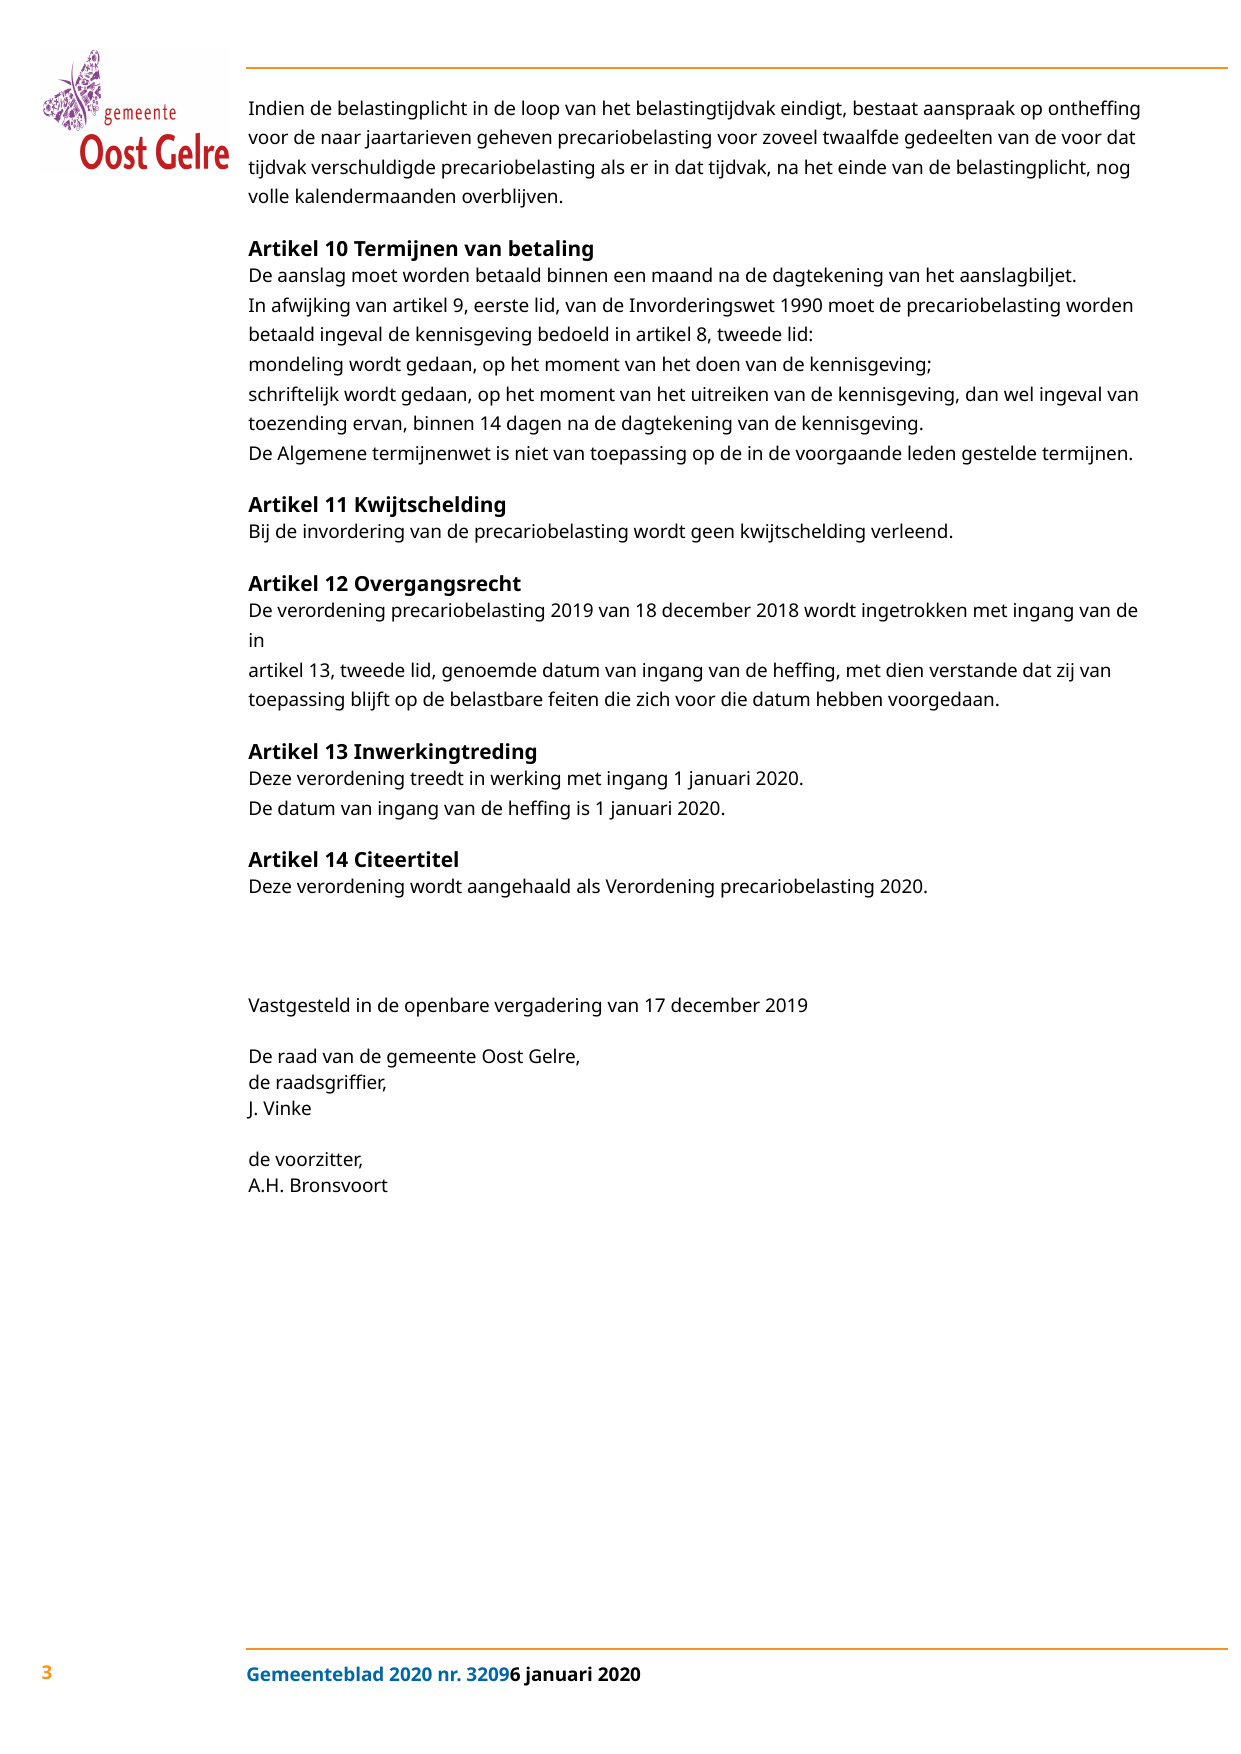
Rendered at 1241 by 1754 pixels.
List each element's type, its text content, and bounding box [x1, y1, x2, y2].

text de voorzitter, [248, 1146, 1152, 1172]
text mondeling wordt gedaan, op het moment van het doen van de kennisgeving; [248, 351, 1152, 377]
text A.H. Bronsvoort [248, 1172, 1152, 1198]
picture [41, 47, 231, 172]
text de raadsgriffier, [248, 1069, 1152, 1095]
text In afwijking van artikel 9, eerste lid, van de Invorderingswet 1990 moet de precariobelasting worden betaald ingeval de kennisgeving bedoeld in artikel 8, tweede lid: [248, 292, 1152, 347]
text Bij de invordering van de precariobelasting wordt geen kwijtschelding verleend. [248, 519, 1152, 544]
text Deze verordening wordt aangehaald als Verordening precariobelasting 2020. [248, 874, 1152, 899]
text De datum van ingang van de heffing is 1 januari 2020. [248, 795, 1152, 821]
text Indien de belastingplicht in de loop van het belastingtijdvak eindigt, bestaat aanspraak op ontheffing voor de naar jaartarieven geheven precariobelasting voor zoveel twaalfde gedeelten van de voor dat tijdvak verschuldigde precariobelasting als er in dat tijdvak, na het einde van de belastingplicht, nog volle kalendermaanden overblijven. [248, 95, 1152, 209]
text De Algemene termijnenwet is niet van toepassing op de in de voorgaande leden gestelde termijnen. [248, 440, 1152, 466]
text J. Vinke [248, 1095, 1152, 1121]
text Deze verordening treedt in werking met ingang 1 januari 2020. [248, 765, 1152, 791]
text Artikel 10 Termijnen van betaling [248, 234, 1152, 262]
text Artikel 13 Inwerkingtreding [248, 737, 1152, 765]
text artikel 13, tweede lid, genoemde datum van ingang van de heffing, met dien verstande dat zij van toepassing blijft op de belastbare feiten die zich voor die datum hebben voorgedaan. [248, 657, 1152, 712]
text Artikel 14 Citeertitel [248, 845, 1152, 874]
text De verordening precariobelasting 2019 van 18 december 2018 wordt ingetrokken met ingang van de in [248, 598, 1152, 653]
text Vastgesteld in de openbare vergadering van 17 december 2019 [248, 992, 1152, 1018]
text schriftelijk wordt gedaan, op het moment van het uitreiken van de kennisgeving, dan wel ingeval van toezending ervan, binnen 14 dagen na de dagtekening van de kennisgeving. [248, 381, 1152, 436]
text Artikel 11 Kwijtschelding [248, 490, 1152, 519]
text De aanslag moet worden betaald binnen een maand na de dagtekening van het aanslagbiljet. [248, 262, 1152, 288]
text Artikel 12 Overgangsrecht [248, 569, 1152, 598]
text De raad van de gemeente Oost Gelre, [248, 1043, 1152, 1069]
